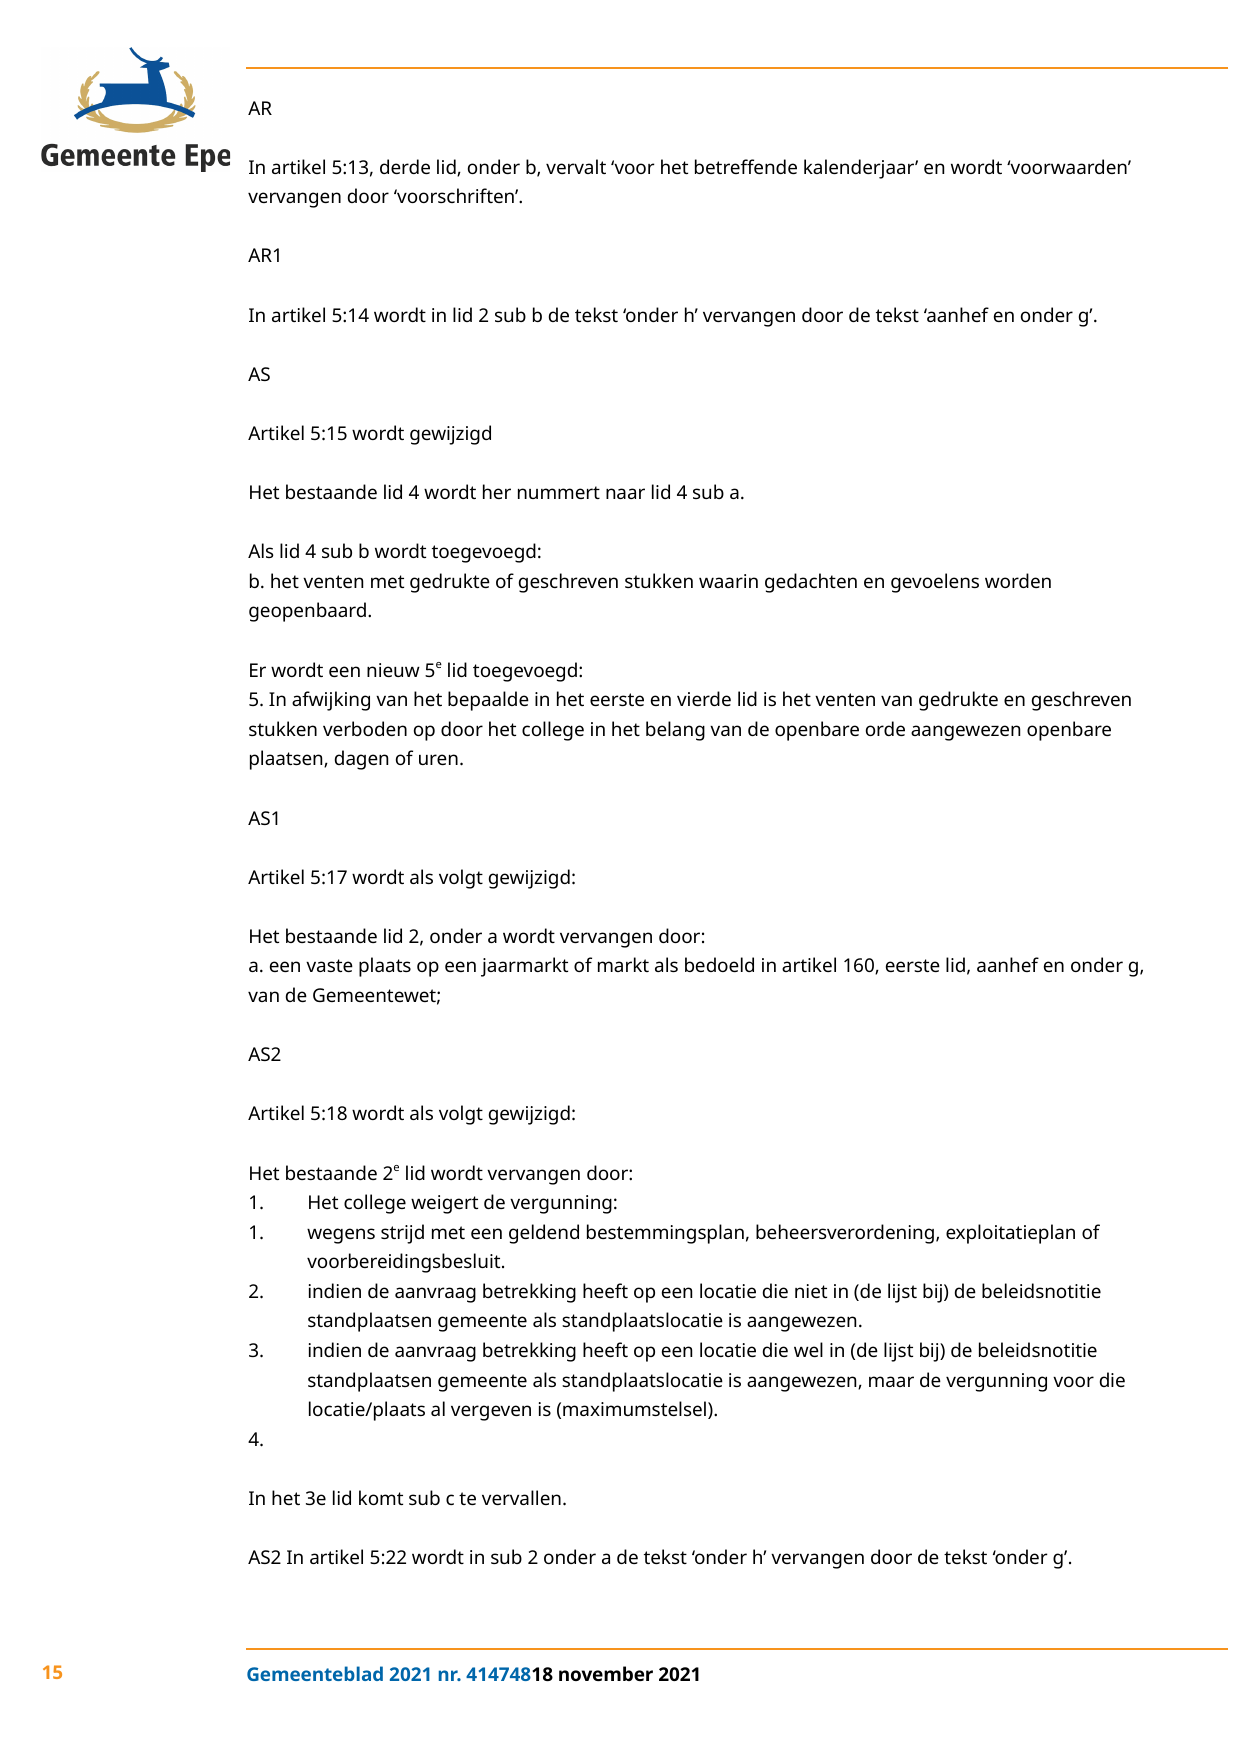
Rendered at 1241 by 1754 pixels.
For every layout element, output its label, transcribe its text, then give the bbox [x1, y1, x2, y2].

list wegens strijd met een geldend bestemmingsplan, beheersverordening, exploitatieplan of voorbereidingsbesluit. [248, 1219, 1152, 1274]
text Artikel 5:15 wordt gewijzigd [248, 420, 1152, 446]
text AS2 In artikel 5:22 wordt in sub 2 onder a de tekst ‘onder h’ vervangen door de tekst ‘onder g’. [248, 1544, 1152, 1570]
list indien de aanvraag betrekking heeft op een locatie die niet in (de lijst bij) de beleidsnotitie standplaatsen gemeente als standplaatslocatie is aangewezen. [248, 1278, 1152, 1333]
text In artikel 5:13, derde lid, onder b, vervalt ‘voor het betreffende kalenderjaar’ en wordt ‘voorwaarden’ vervangen door ‘voorschriften’. [248, 154, 1152, 209]
text In artikel 5:14 wordt in lid 2 sub b de tekst ‘onder h’ vervangen door de tekst ‘aanhef en onder g’. [248, 302, 1152, 328]
text Artikel 5:17 wordt als volgt gewijzigd: [248, 864, 1152, 890]
picture [41, 47, 231, 172]
text In het 3e lid komt sub c te vervallen. [248, 1485, 1152, 1511]
text Artikel 5:18 wordt als volgt gewijzigd: [248, 1101, 1152, 1126]
text Als lid 4 sub b wordt toegevoegd: [248, 538, 1152, 564]
text AS [248, 361, 1152, 387]
text Er wordt een nieuw 5e lid toegevoegd: [248, 657, 1152, 683]
text a. een vaste plaats op een jaarmarkt of markt als bedoeld in artikel 160, eerste lid, aanhef en onder g, van de Gemeentewet; [248, 953, 1152, 1008]
text b. het venten met gedrukte of geschreven stukken waarin gedachten en gevoelens worden geopenbaard. [248, 568, 1152, 623]
list indien de aanvraag betrekking heeft op een locatie die wel in (de lijst bij) de beleidsnotitie standplaatsen gemeente als standplaatslocatie is aangewezen, maar de vergunning voor die locatie/plaats al vergeven is (maximumstelsel). [248, 1337, 1152, 1422]
text AR1 [248, 243, 1152, 268]
list Het college weigert de vergunning: [248, 1189, 1152, 1215]
text AS1 [248, 805, 1152, 831]
text 5. In afwijking van het bepaalde in het eerste en vierde lid is het venten van gedrukte en geschreven stukken verboden op door het college in het belang van de openbare orde aangewezen openbare plaatsen, dagen of uren. [248, 686, 1152, 771]
text Het bestaande 2e lid wordt vervangen door: [248, 1160, 1152, 1186]
text AS2 [248, 1041, 1152, 1067]
text Het bestaande lid 2, onder a wordt vervangen door: [248, 923, 1152, 949]
text Het bestaande lid 4 wordt her nummert naar lid 4 sub a. [248, 479, 1152, 505]
text AR [248, 95, 1152, 121]
